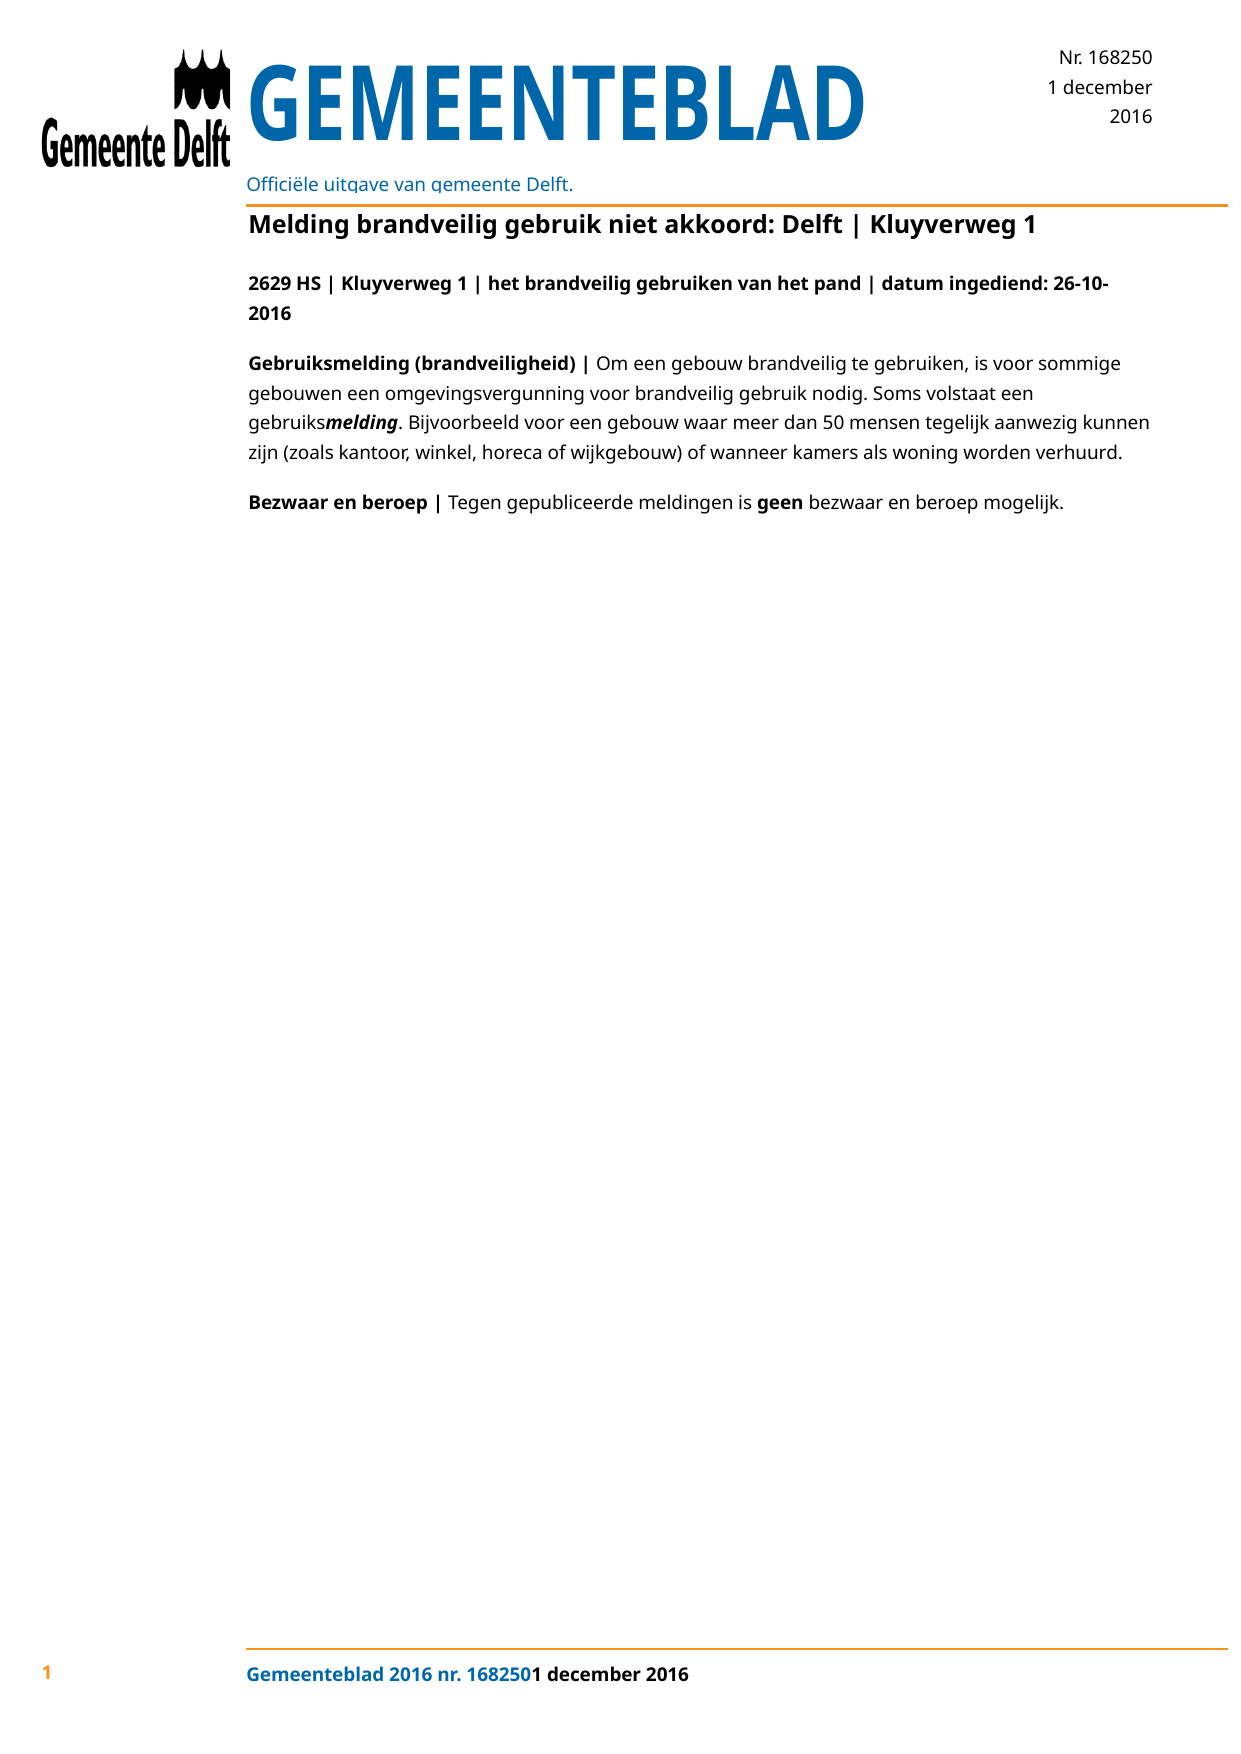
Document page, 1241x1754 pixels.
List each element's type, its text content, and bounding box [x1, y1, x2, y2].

text 2629 HS | Kluyverweg 1 | het brandveilig gebruiken van het pand | datum ingediend: 26-10-2016 [248, 270, 1152, 326]
text Gebruiksmelding (brandveiligheid) | Om een gebouw brandveilig te gebruiken, is voor sommige gebouwen een omgevingsvergunning voor brandveilig gebruik nodig. Soms volstaat een gebruiksmelding. Bijvoorbeeld voor een gebouw waar meer dan 50 mensen tegelijk aanwezig kunnen zijn (zoals kantoor, winkel, horeca of wijkgebouw) of wanneer kamers als woning worden verhuurd. [248, 350, 1152, 465]
picture [41, 47, 231, 172]
text Bezwaar en beroep | Tegen gepubliceerde meldingen is geen bezwaar en beroep mogelijk. [248, 489, 1152, 515]
text Melding brandveilig gebruik niet akkoord: Delft | Kluyverweg 1 [248, 207, 1152, 241]
